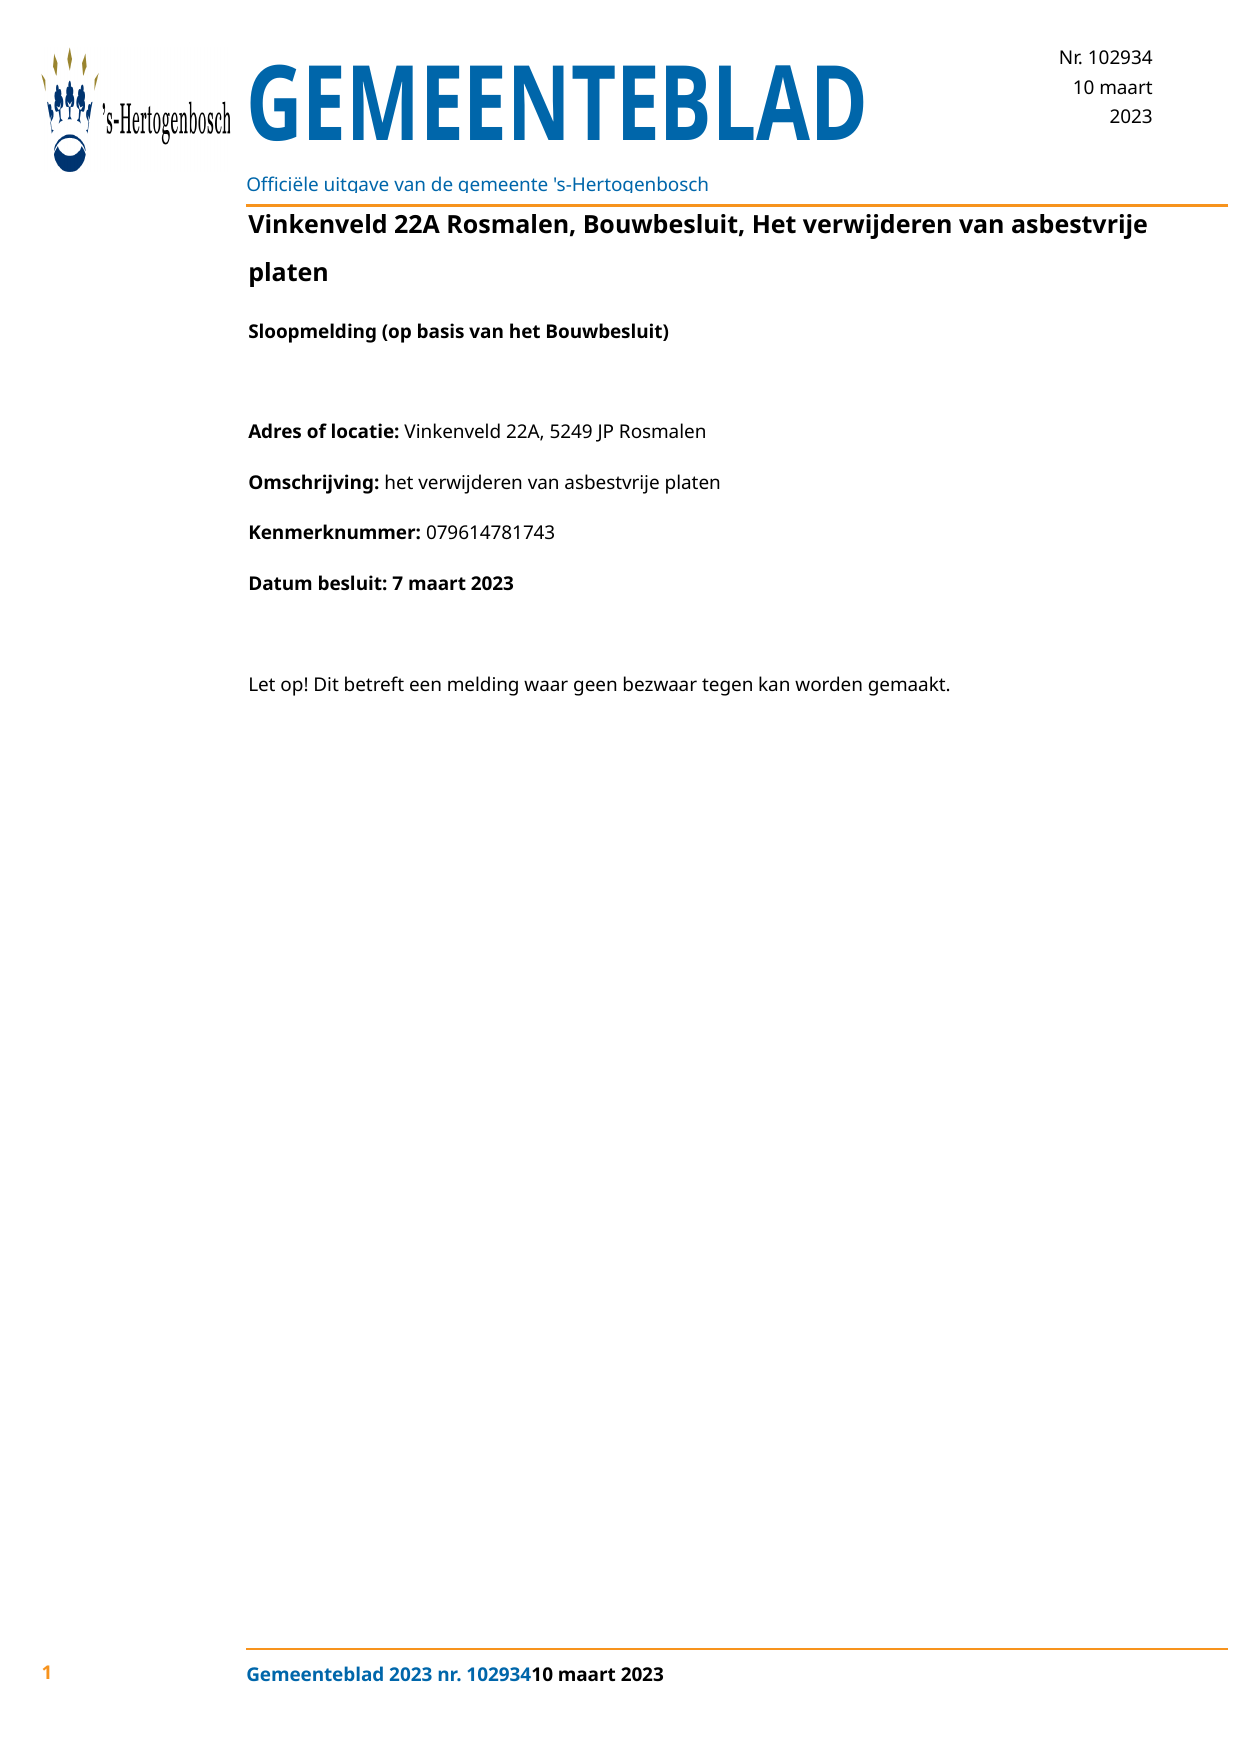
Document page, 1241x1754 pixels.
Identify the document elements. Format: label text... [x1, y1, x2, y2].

text Adres of locatie: Vinkenveld 22A, 5249 JP Rosmalen [248, 419, 1152, 444]
text Vinkenveld 22A Rosmalen, Bouwbesluit, Het verwijderen van asbestvrije platen [248, 207, 1152, 288]
text Datum besluit: 7 maart 2023 [248, 570, 1152, 596]
text Kenmerknummer: 079614781743 [248, 519, 1152, 545]
text Sloopmelding (op basis van het Bouwbesluit) [248, 318, 1152, 344]
picture [41, 47, 231, 172]
text Let op! Dit betreft een melding waar geen bezwaar tegen kan worden gemaakt. [248, 671, 1152, 697]
text Omschrijving: het verwijderen van asbestvrije platen [248, 469, 1152, 495]
